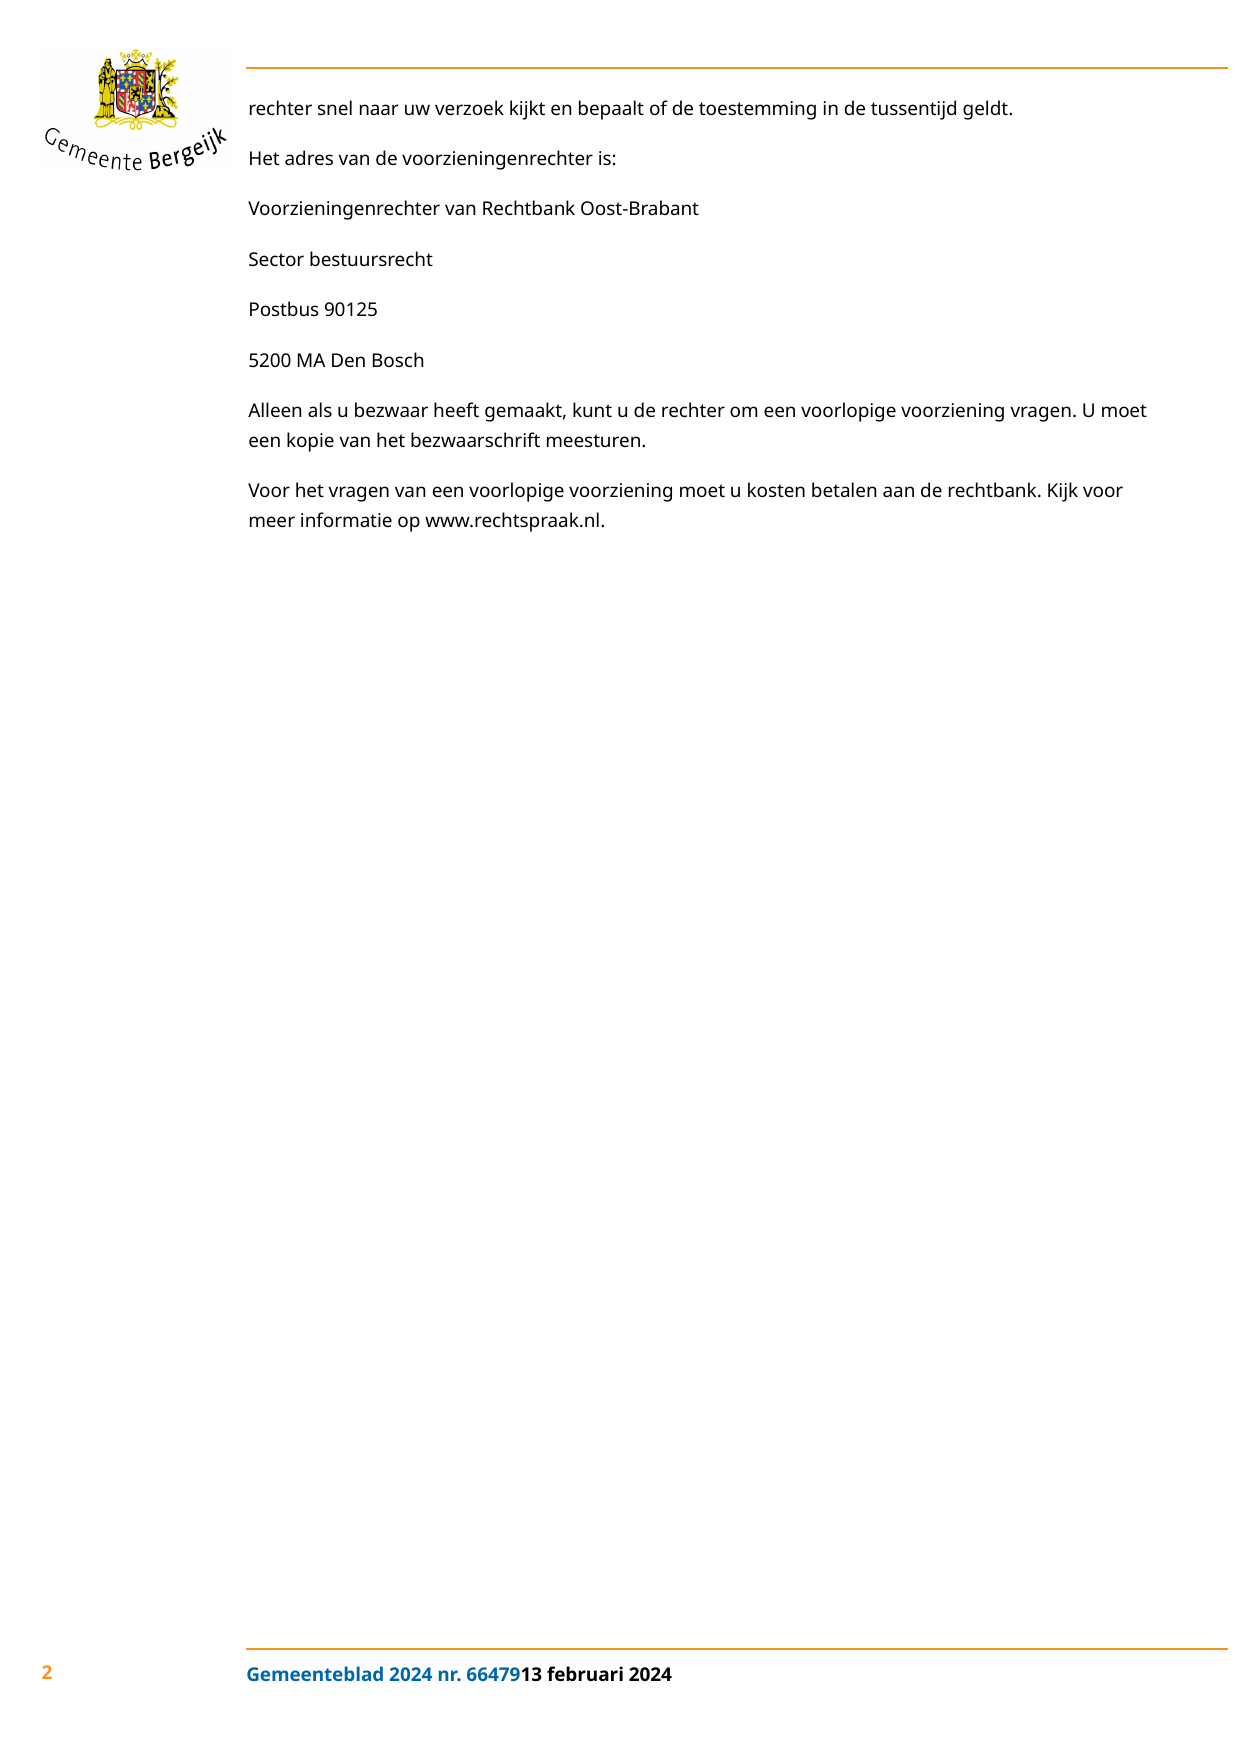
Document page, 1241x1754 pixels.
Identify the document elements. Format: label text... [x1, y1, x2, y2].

text Het adres van de voorzieningenrechter is: [248, 145, 1152, 171]
text Voor het vragen van een voorlopige voorziening moet u kosten betalen aan de rechtbank. Kijk voor meer informatie op www.rechtspraak.nl. [248, 477, 1152, 533]
text Sector bestuursrecht [248, 246, 1152, 272]
text Alleen als u bezwaar heeft gemaakt, kunt u de rechter om een voorlopige voorziening vragen. U moet een kopie van het bezwaarschrift meesturen. [248, 397, 1152, 453]
text Voorzieningenrechter van Rechtbank Oost-Brabant [248, 196, 1152, 221]
text Postbus 90125 [248, 296, 1152, 322]
picture [41, 47, 231, 172]
text 5200 MA Den Bosch [248, 347, 1152, 373]
text rechter snel naar uw verzoek kijkt en bepaalt of de toestemming in de tussentijd geldt. [248, 95, 1152, 121]
